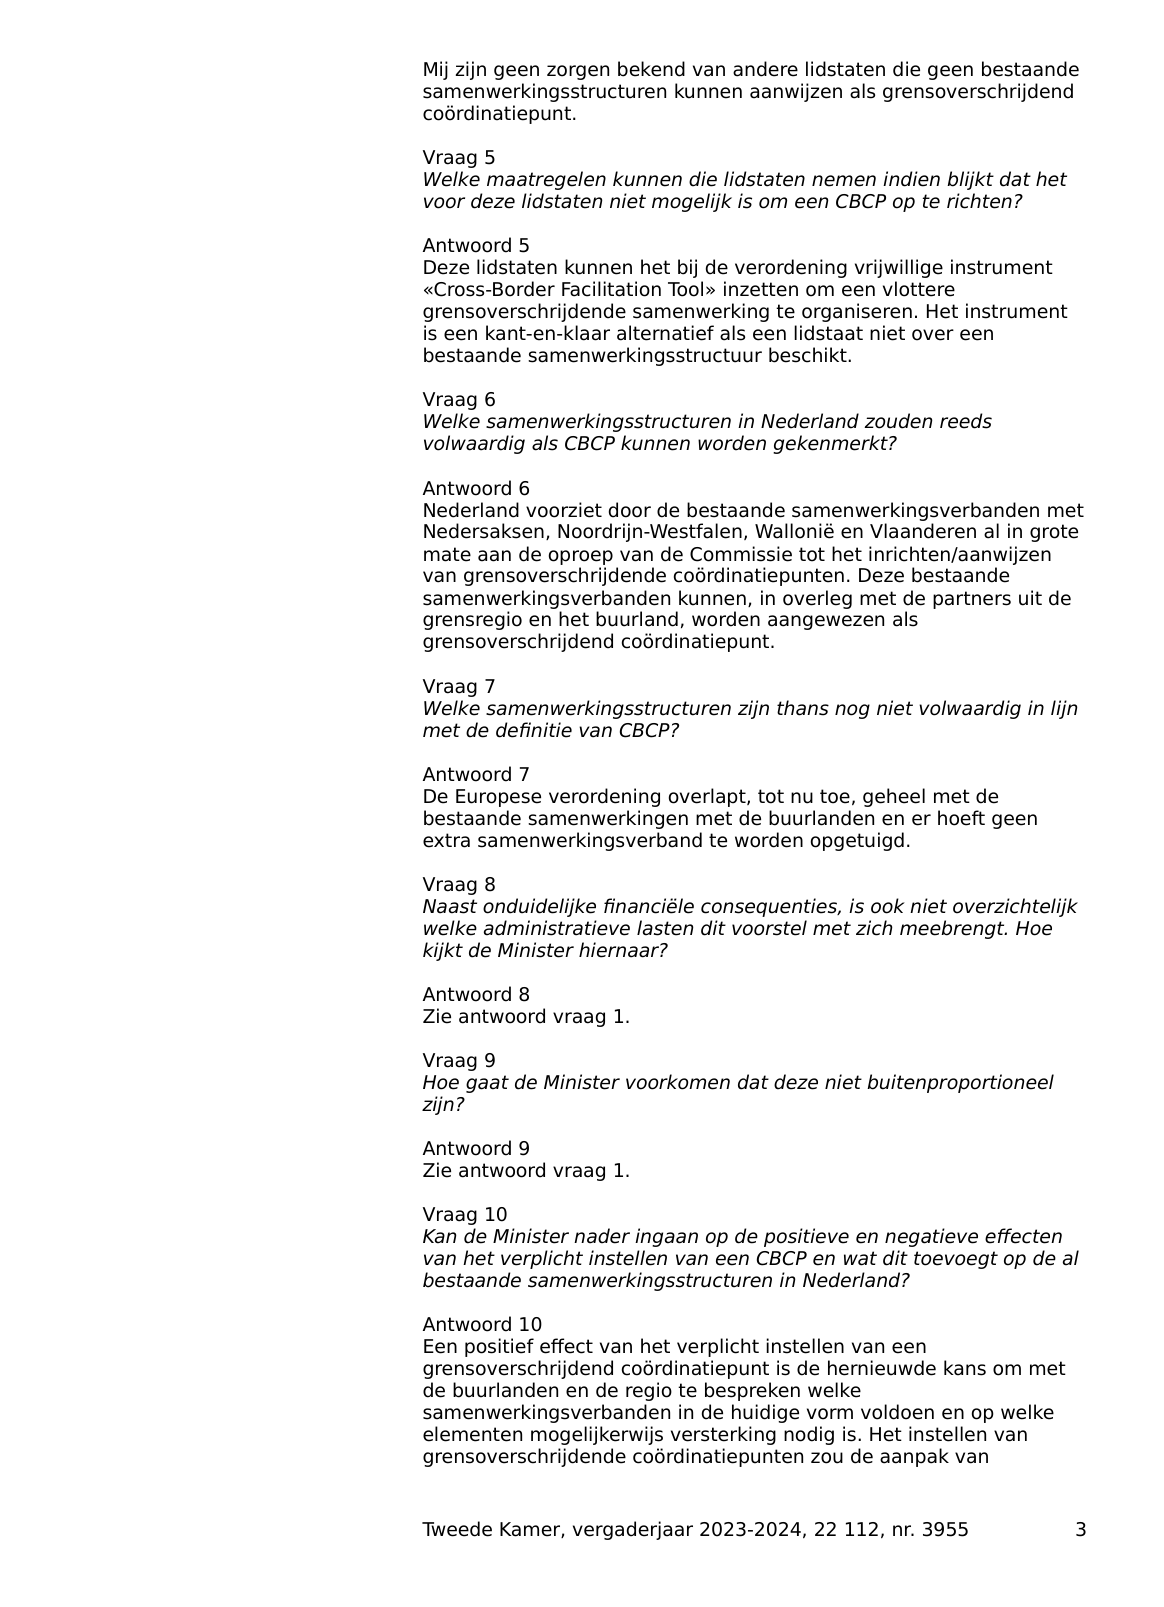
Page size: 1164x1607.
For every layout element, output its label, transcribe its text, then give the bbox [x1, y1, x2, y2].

text Een positief effect van het verplicht instellen van een grensoverschrijdend coördinatiepunt is de hernieuwde kans om met de buurlanden en de regio te bespreken welke samenwerkingsverbanden in de huidige vorm voldoen en op welke elementen mogelijkerwijs versterking nodig is. Het instellen van grensoverschrijdende coördinatiepunten zou de aanpak van [422, 1336, 1087, 1468]
text Antwoord 6 [422, 477, 1087, 499]
text Nederland voorziet door de bestaande samenwerkingsverbanden met Nedersaksen, Noordrijn-Westfalen, Wallonië en Vlaanderen al in grote mate aan de oproep van de Commissie tot het inrichten/aanwijzen van grensoverschrijdende coördinatiepunten. Deze bestaande samenwerkingsverbanden kunnen, in overleg met de partners uit de grensregio en het buurland, worden aangewezen als grensoverschrijdend coördinatiepunt. [422, 499, 1087, 653]
text Antwoord 8 [422, 984, 1087, 1006]
text Hoe gaat de Minister voorkomen dat deze niet buitenproportioneel zijn? [422, 1072, 1087, 1116]
text Vraag 6 [422, 389, 1087, 411]
text Welke maatregelen kunnen die lidstaten nemen indien blijkt dat het voor deze lidstaten niet mogelijk is om een CBCP op te richten? [422, 169, 1087, 213]
text Zie antwoord vraag 1. [422, 1160, 1087, 1182]
text Vraag 10 [422, 1204, 1087, 1226]
text Deze lidstaten kunnen het bij de verordening vrijwillige instrument «Cross-Border Facilitation Tool» inzetten om een vlottere grensoverschrijdende samenwerking te organiseren. Het instrument is een kant-en-klaar alternatief als een lidstaat niet over een bestaande samenwerkingsstructuur beschikt. [422, 257, 1087, 367]
text De Europese verordening overlapt, tot nu toe, geheel met de bestaande samenwerkingen met de buurlanden en er hoeft geen extra samenwerkingsverband te worden opgetuigd. [422, 786, 1087, 852]
text Antwoord 9 [422, 1138, 1087, 1160]
text Welke samenwerkingsstructuren zijn thans nog niet volwaardig in lijn met de definitie van CBCP? [422, 697, 1087, 741]
text Vraag 5 [422, 147, 1087, 169]
text Mij zijn geen zorgen bekend van andere lidstaten die geen bestaande samenwerkingsstructuren kunnen aanwijzen als grensoverschrijdend coördinatiepunt. [422, 59, 1087, 125]
text Vraag 9 [422, 1050, 1087, 1072]
text Zie antwoord vraag 1. [422, 1006, 1087, 1028]
text Vraag 7 [422, 676, 1087, 697]
text Vraag 8 [422, 874, 1087, 896]
text Kan de Minister nader ingaan op de positieve en negatieve effecten van het verplicht instellen van een CBCP en wat dit toevoegt op de al bestaande samenwerkingsstructuren in Nederland? [422, 1226, 1087, 1292]
text Antwoord 10 [422, 1314, 1087, 1336]
text Antwoord 7 [422, 764, 1087, 786]
text Welke samenwerkingsstructuren in Nederland zouden reeds volwaardig als CBCP kunnen worden gekenmerkt? [422, 411, 1087, 455]
text Antwoord 5 [422, 235, 1087, 257]
text Naast onduidelijke financiële consequenties, is ook niet overzichtelijk welke administratieve lasten dit voorstel met zich meebrengt. Hoe kijkt de Minister hiernaar? [422, 896, 1087, 962]
